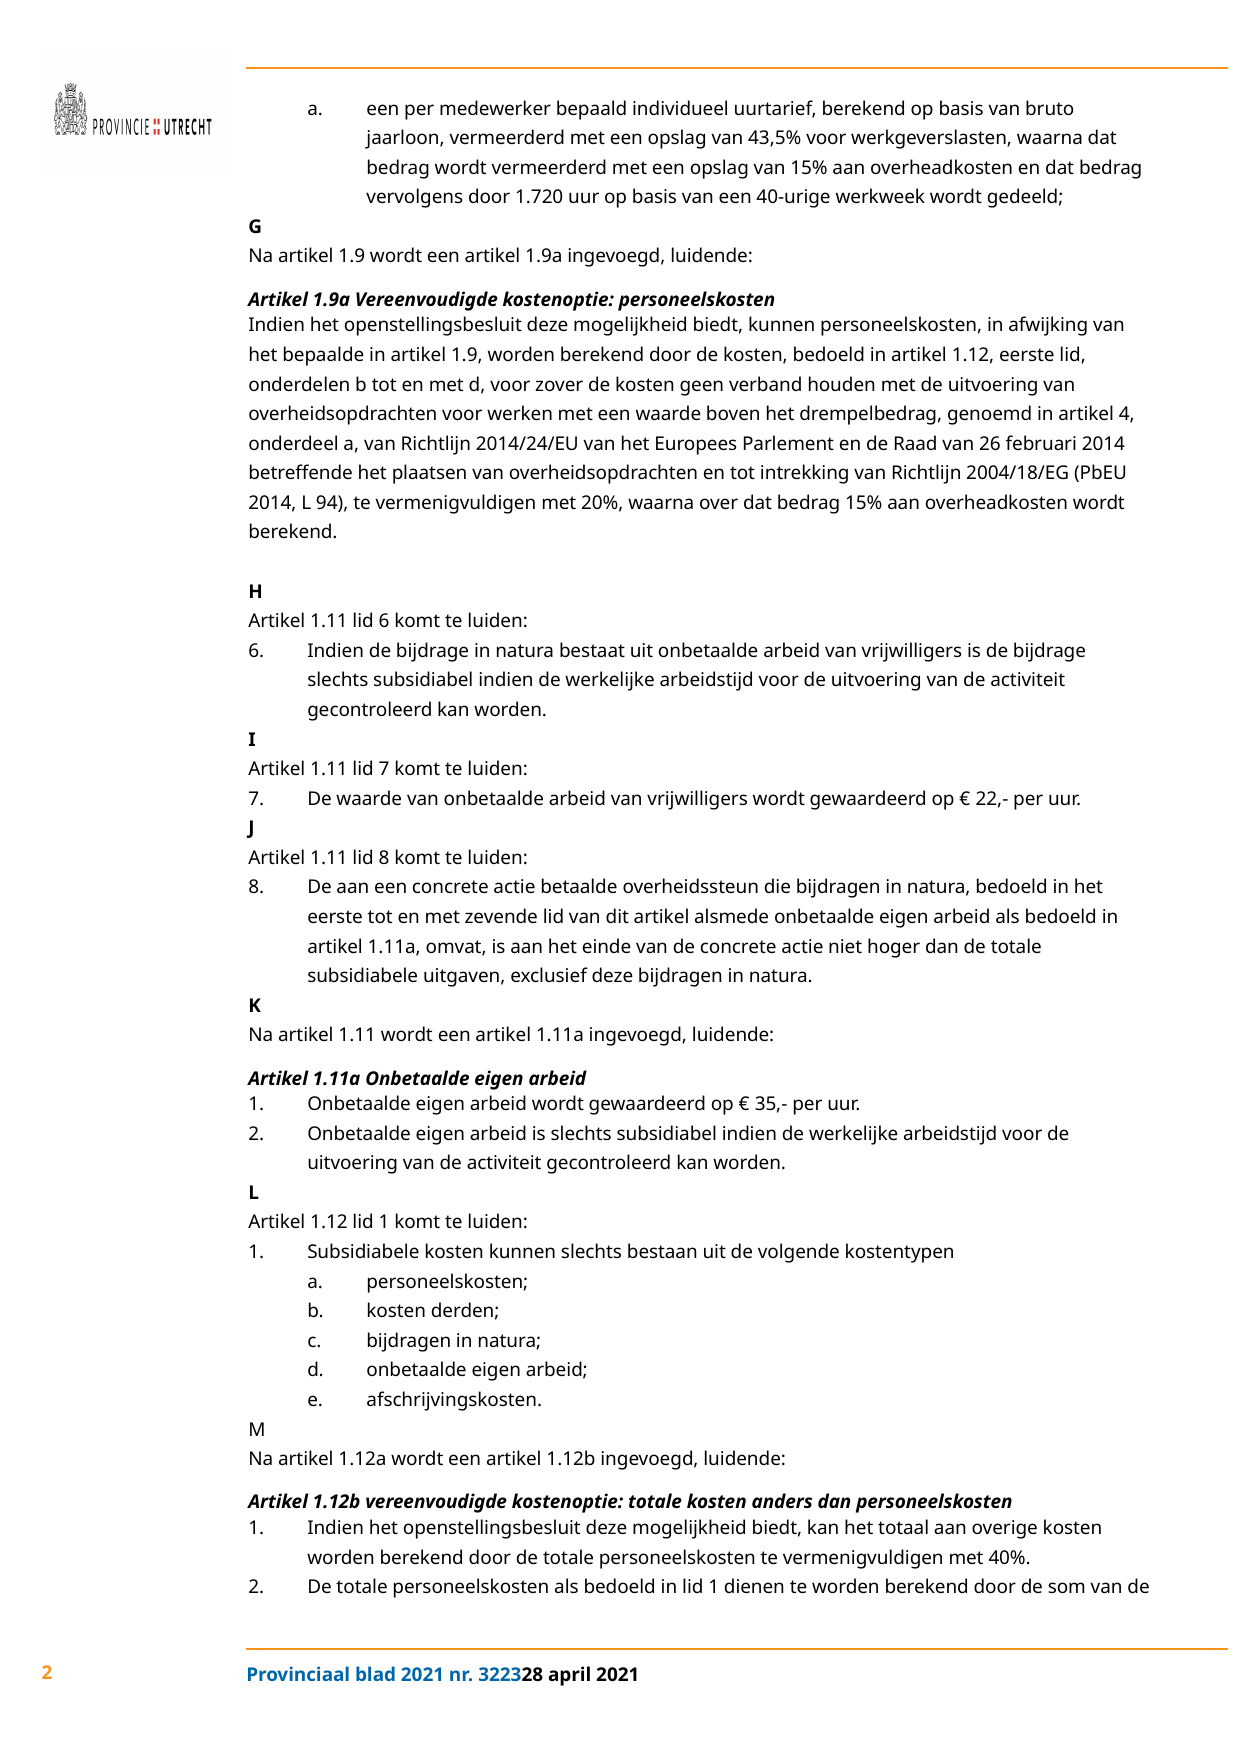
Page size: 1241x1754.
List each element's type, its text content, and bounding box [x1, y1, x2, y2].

text Artikel 1.11a Onbetaalde eigen arbeid [248, 1065, 1152, 1090]
list afschrijvingskosten. [307, 1386, 1152, 1412]
text Na artikel 1.12a wordt een artikel 1.12b ingevoegd, luidende: [248, 1445, 1152, 1471]
list een per medewerker bepaald individueel uurtarief, berekend op basis van bruto jaarloon, vermeerderd met een opslag van 43,5% voor werkgeverslasten, waarna dat bedrag wordt vermeerderd met een opslag van 15% aan overheadkosten en dat bedrag vervolgens door 1.720 uur op basis van een 40-urige werkweek wordt gedeeld; [307, 95, 1152, 209]
picture [41, 47, 231, 172]
text Na artikel 1.11 wordt een artikel 1.11a ingevoegd, luidende: [248, 1022, 1152, 1047]
list bijdragen in natura; [307, 1327, 1152, 1353]
list De waarde van onbetaalde arbeid van vrijwilligers wordt gewaardeerd op € 22,- per uur. [248, 785, 1152, 811]
list personeelskosten; [307, 1268, 1152, 1294]
list De aan een concrete actie betaalde overheidssteun die bijdragen in natura, bedoeld in het eerste tot en met zevende lid van dit artikel alsmede onbetaalde eigen arbeid als bedoeld in artikel 1.11a, omvat, is aan het einde van de concrete actie niet hoger dan de totale subsidiabele uitgaven, exclusief deze bijdragen in natura. [248, 874, 1152, 988]
text Na artikel 1.9 wordt een artikel 1.9a ingevoegd, luidende: [248, 243, 1152, 268]
text Artikel 1.11 lid 7 komt te luiden: [248, 755, 1152, 781]
list Onbetaalde eigen arbeid is slechts subsidiabel indien de werkelijke arbeidstijd voor de uitvoering van de activiteit gecontroleerd kan worden. [248, 1120, 1152, 1175]
text Artikel 1.11 lid 8 komt te luiden: [248, 844, 1152, 870]
text Artikel 1.11 lid 6 komt te luiden: [248, 607, 1152, 633]
list Indien het openstellingsbesluit deze mogelijkheid biedt, kan het totaal aan overige kosten worden berekend door de totale personeelskosten te vermenigvuldigen met 40%. [248, 1514, 1152, 1569]
text Artikel 1.12b vereenvoudigde kostenoptie: totale kosten anders dan personeelskosten [248, 1488, 1152, 1514]
text I [248, 726, 1152, 751]
list kosten derden; [307, 1297, 1152, 1323]
text J [248, 814, 1152, 840]
list Onbetaalde eigen arbeid wordt gewaardeerd op € 35,- per uur. [248, 1090, 1152, 1116]
list Indien de bijdrage in natura bestaat uit onbetaalde arbeid van vrijwilligers is de bijdrage slechts subsidiabel indien de werkelijke arbeidstijd voor de uitvoering van de activiteit gecontroleerd kan worden. [248, 637, 1152, 722]
text K [248, 992, 1152, 1018]
text Indien het openstellingsbesluit deze mogelijkheid biedt, kunnen personeelskosten, in afwijking van het bepaalde in artikel 1.9, worden berekend door de kosten, bedoeld in artikel 1.12, eerste lid, onderdelen b tot en met d, voor zover de kosten geen verband houden met de uitvoering van overheidsopdrachten voor werken met een waarde boven het drempelbedrag, genoemd in artikel 4, onderdeel a, van Richtlijn 2014/24/EU van het Europees Parlement en de Raad van 26 februari 2014 betreffende het plaatsen van overheidsopdrachten en tot intrekking van Richtlijn 2004/18/EG (PbEU 2014, L 94), te vermenigvuldigen met 20%, waarna over dat bedrag 15% aan overheadkosten wordt berekend. [248, 312, 1152, 544]
text H [248, 578, 1152, 603]
text Artikel 1.12 lid 1 komt te luiden: [248, 1209, 1152, 1234]
text G [248, 213, 1152, 239]
list Subsidiabele kosten kunnen slechts bestaan uit de volgende kostentypen [248, 1238, 1152, 1264]
list onbetaalde eigen arbeid; [307, 1357, 1152, 1382]
text Artikel 1.9a Vereenvoudigde kostenoptie: personeelskosten [248, 286, 1152, 312]
text M [248, 1416, 1152, 1442]
list De totale personeelskosten als bedoeld in lid 1 dienen te worden berekend door de som van de [248, 1573, 1152, 1599]
text L [248, 1179, 1152, 1205]
